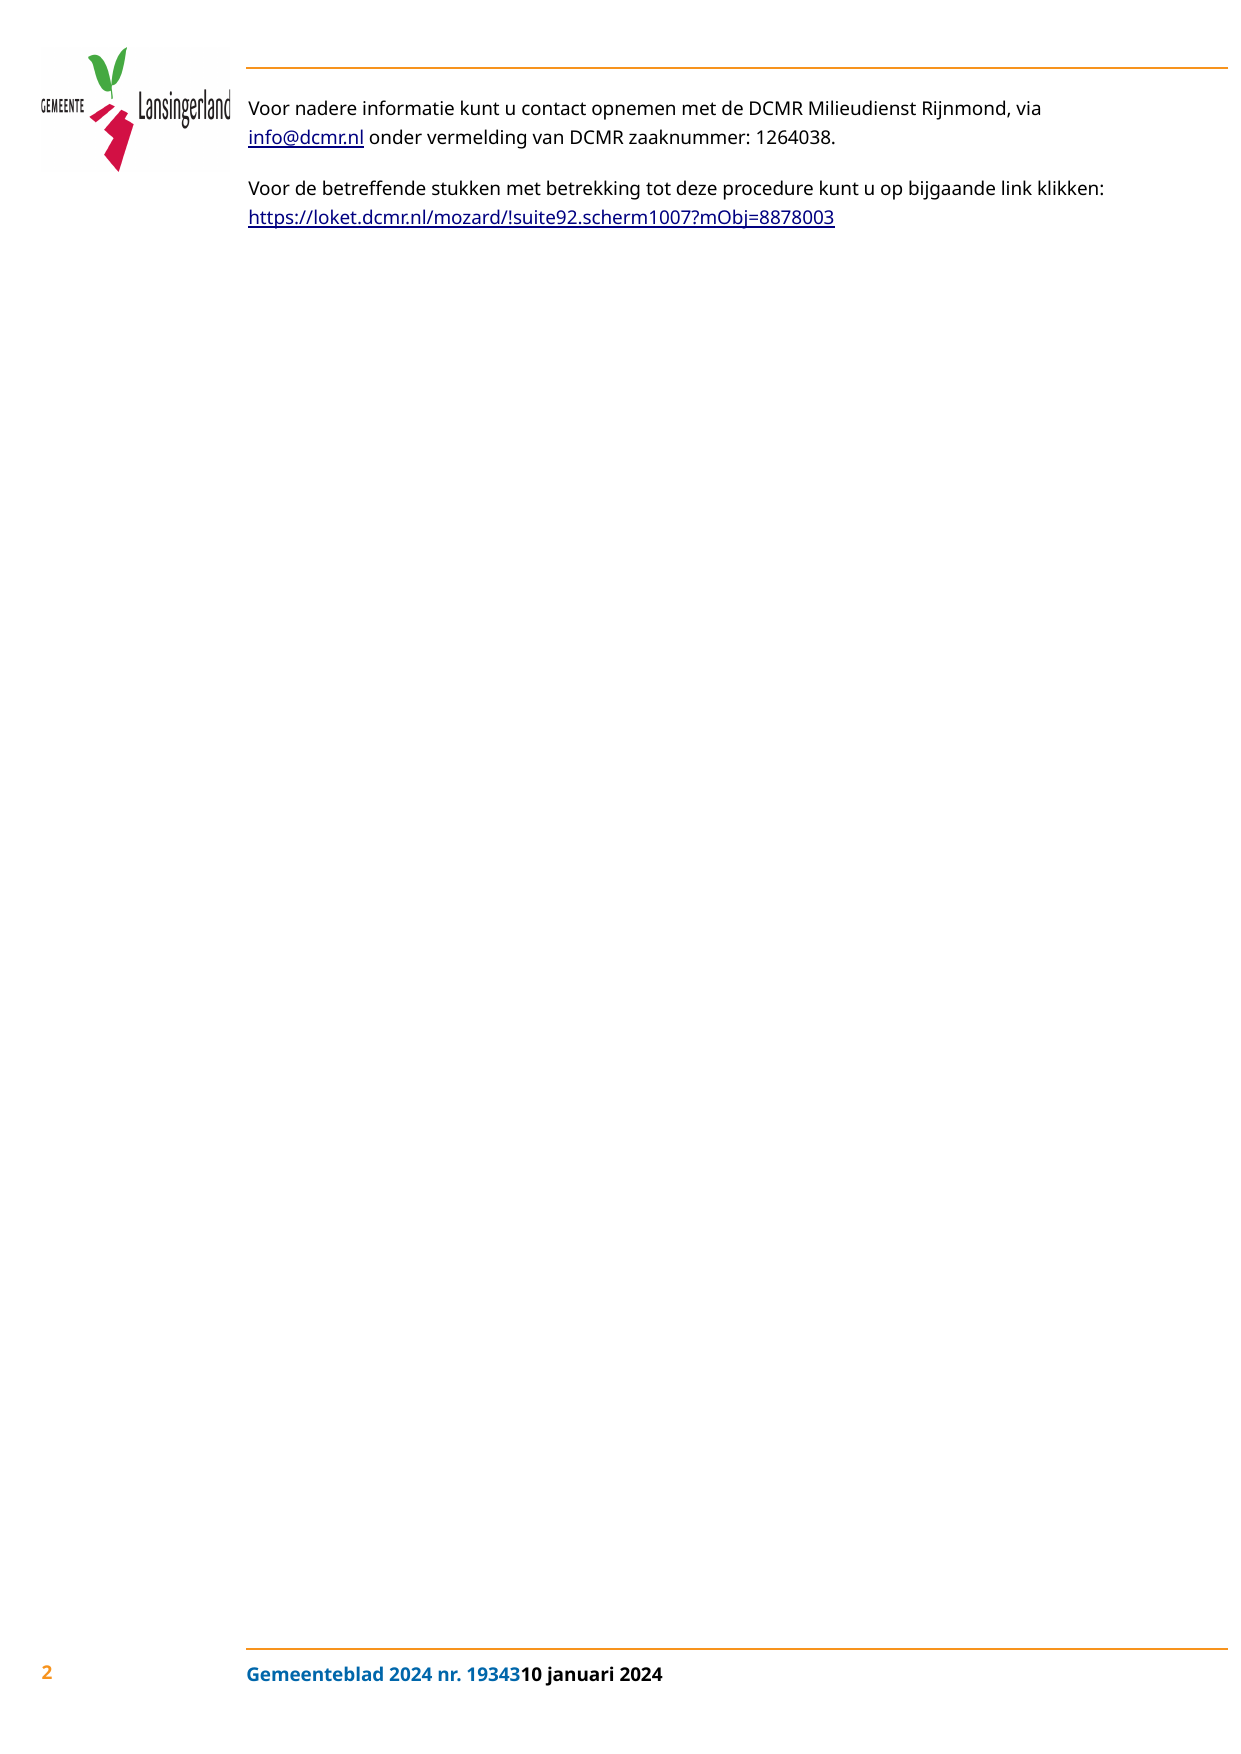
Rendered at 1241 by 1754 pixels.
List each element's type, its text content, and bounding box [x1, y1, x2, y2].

text Voor nadere informatie kunt u contact opnemen met de DCMR Milieudienst Rijnmond, via info@dcmr.nl onder vermelding van DCMR zaaknummer: 1264038. [248, 95, 1152, 150]
text Voor de betreffende stukken met betrekking tot deze procedure kunt u op bijgaande link klikken: https://loket.dcmr.nl/mozard/!suite92.scherm1007?mObj=8878003 [248, 175, 1152, 230]
picture [41, 47, 231, 172]
